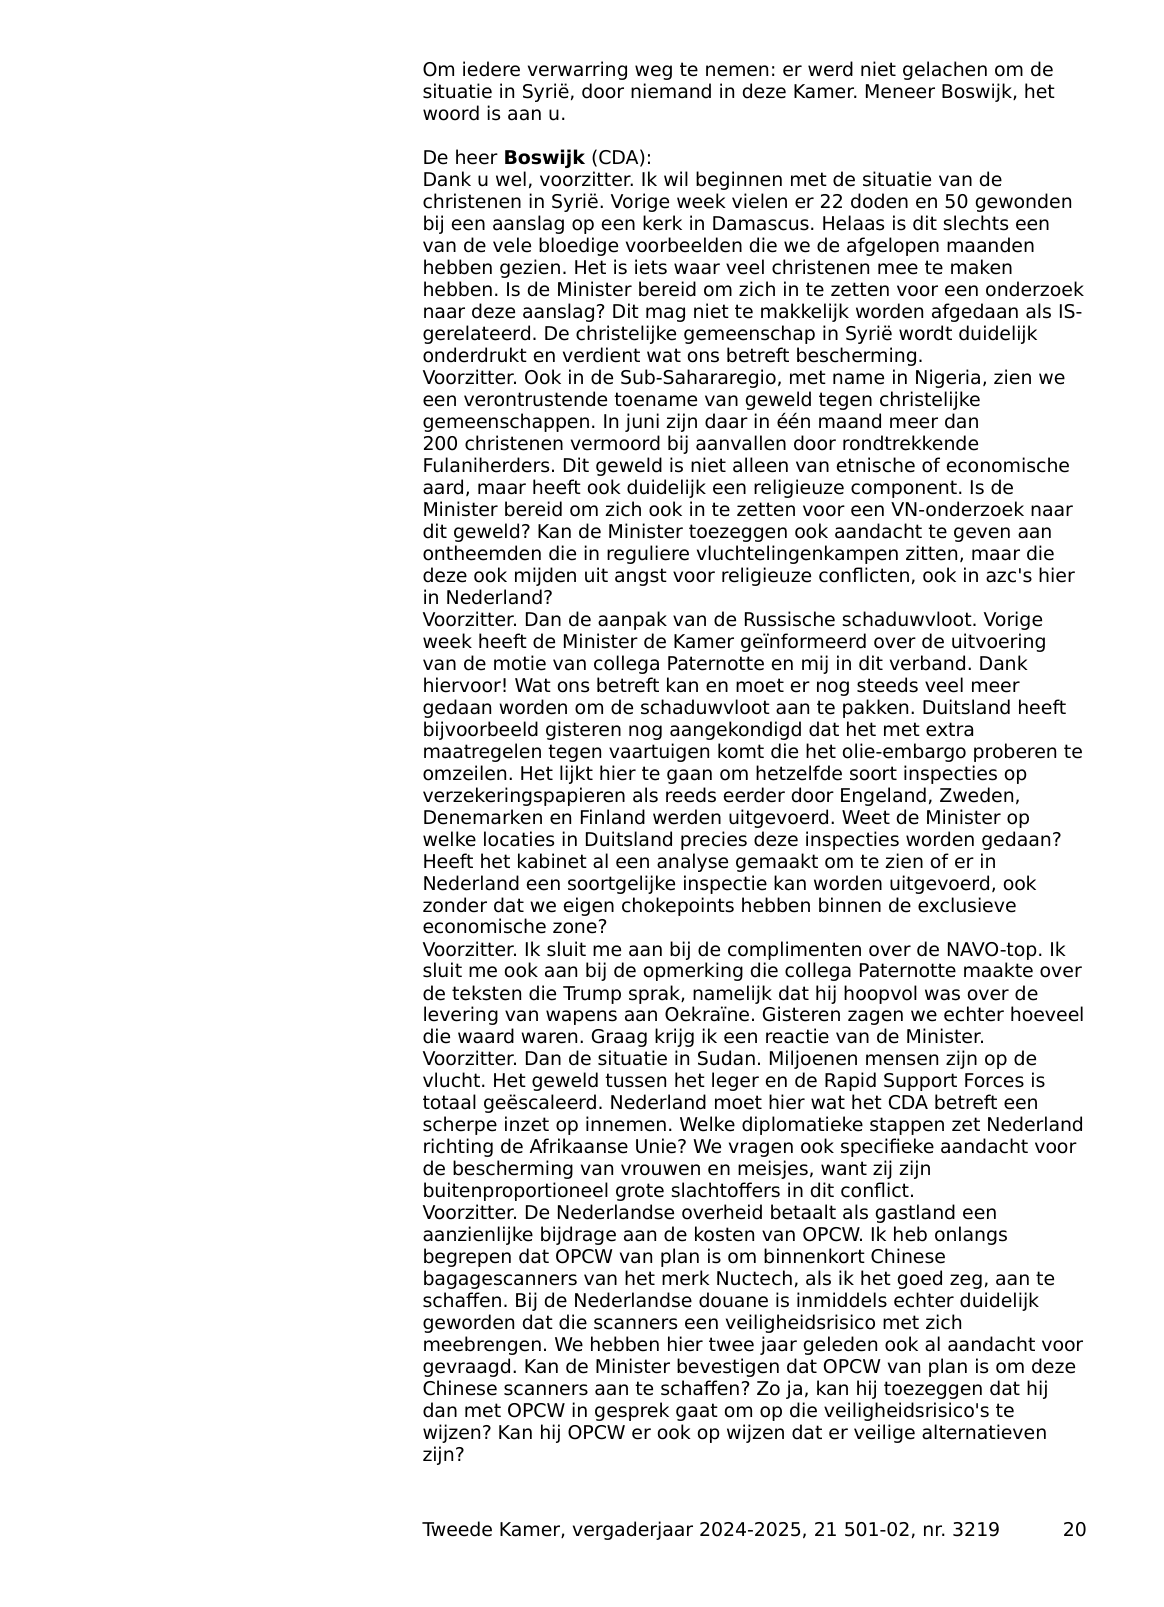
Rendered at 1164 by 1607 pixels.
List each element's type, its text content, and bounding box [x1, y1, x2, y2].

text Om iedere verwarring weg te nemen: er werd niet gelachen om de situatie in Syrië, door niemand in deze Kamer. Meneer Boswijk, het woord is aan u. [422, 59, 1087, 125]
text Voorzitter. De Nederlandse overheid betaalt als gastland een aanzienlijke bijdrage aan de kosten van OPCW. Ik heb onlangs begrepen dat OPCW van plan is om binnenkort Chinese bagagescanners van het merk Nuctech, als ik het goed zeg, aan te schaffen. Bij de Nederlandse douane is inmiddels echter duidelijk geworden dat die scanners een veiligheidsrisico met zich meebrengen. We hebben hier twee jaar geleden ook al aandacht voor gevraagd. Kan de Minister bevestigen dat OPCW van plan is om deze Chinese scanners aan te schaffen? Zo ja, kan hij toezeggen dat hij dan met OPCW in gesprek gaat om op die veiligheidsrisico's te wijzen? Kan hij OPCW er ook op wijzen dat er veilige alternatieven zijn? [422, 1202, 1087, 1466]
text De heer Boswijk (CDA): [422, 147, 1087, 169]
text Voorzitter. Ik sluit me aan bij de complimenten over de NAVO-top. Ik sluit me ook aan bij de opmerking die collega Paternotte maakte over de teksten die Trump sprak, namelijk dat hij hoopvol was over de levering van wapens aan Oekraïne. Gisteren zagen we echter hoeveel die waard waren. Graag krijg ik een reactie van de Minister. [422, 938, 1087, 1048]
text Dank u wel, voorzitter. Ik wil beginnen met de situatie van de christenen in Syrië. Vorige week vielen er 22 doden en 50 gewonden bij een aanslag op een kerk in Damascus. Helaas is dit slechts een van de vele bloedige voorbeelden die we de afgelopen maanden hebben gezien. Het is iets waar veel christenen mee te maken hebben. Is de Minister bereid om zich in te zetten voor een onderzoek naar deze aanslag? Dit mag niet te makkelijk worden afgedaan als IS-gerelateerd. De christelijke gemeenschap in Syrië wordt duidelijk onderdrukt en verdient wat ons betreft bescherming. [422, 169, 1087, 367]
text Voorzitter. Ook in de Sub-Sahararegio, met name in Nigeria, zien we een verontrustende toename van geweld tegen christelijke gemeenschappen. In juni zijn daar in één maand meer dan 200 christenen vermoord bij aanvallen door rondtrekkende Fulaniherders. Dit geweld is niet alleen van etnische of economische aard, maar heeft ook duidelijk een religieuze component. Is de Minister bereid om zich ook in te zetten voor een VN-onderzoek naar dit geweld? Kan de Minister toezeggen ook aandacht te geven aan ontheemden die in reguliere vluchtelingenkampen zitten, maar die deze ook mijden uit angst voor religieuze conflicten, ook in azc's hier in Nederland? [422, 367, 1087, 609]
text Voorzitter. Dan de aanpak van de Russische schaduwvloot. Vorige week heeft de Minister de Kamer geïnformeerd over de uitvoering van de motie van collega Paternotte en mij in dit verband. Dank hiervoor! Wat ons betreft kan en moet er nog steeds veel meer gedaan worden om de schaduwvloot aan te pakken. Duitsland heeft bijvoorbeeld gisteren nog aangekondigd dat het met extra maatregelen tegen vaartuigen komt die het olie-embargo proberen te omzeilen. Het lijkt hier te gaan om hetzelfde soort inspecties op verzekeringspapieren als reeds eerder door Engeland, Zweden, Denemarken en Finland werden uitgevoerd. Weet de Minister op welke locaties in Duitsland precies deze inspecties worden gedaan? Heeft het kabinet al een analyse gemaakt om te zien of er in Nederland een soortgelijke inspectie kan worden uitgevoerd, ook zonder dat we eigen chokepoints hebben binnen de exclusieve economische zone? [422, 609, 1087, 938]
text Voorzitter. Dan de situatie in Sudan. Miljoenen mensen zijn op de vlucht. Het geweld tussen het leger en de Rapid Support Forces is totaal geëscaleerd. Nederland moet hier wat het CDA betreft een scherpe inzet op innemen. Welke diplomatieke stappen zet Nederland richting de Afrikaanse Unie? We vragen ook specifieke aandacht voor de bescherming van vrouwen en meisjes, want zij zijn buitenproportioneel grote slachtoffers in dit conflict. [422, 1048, 1087, 1202]
